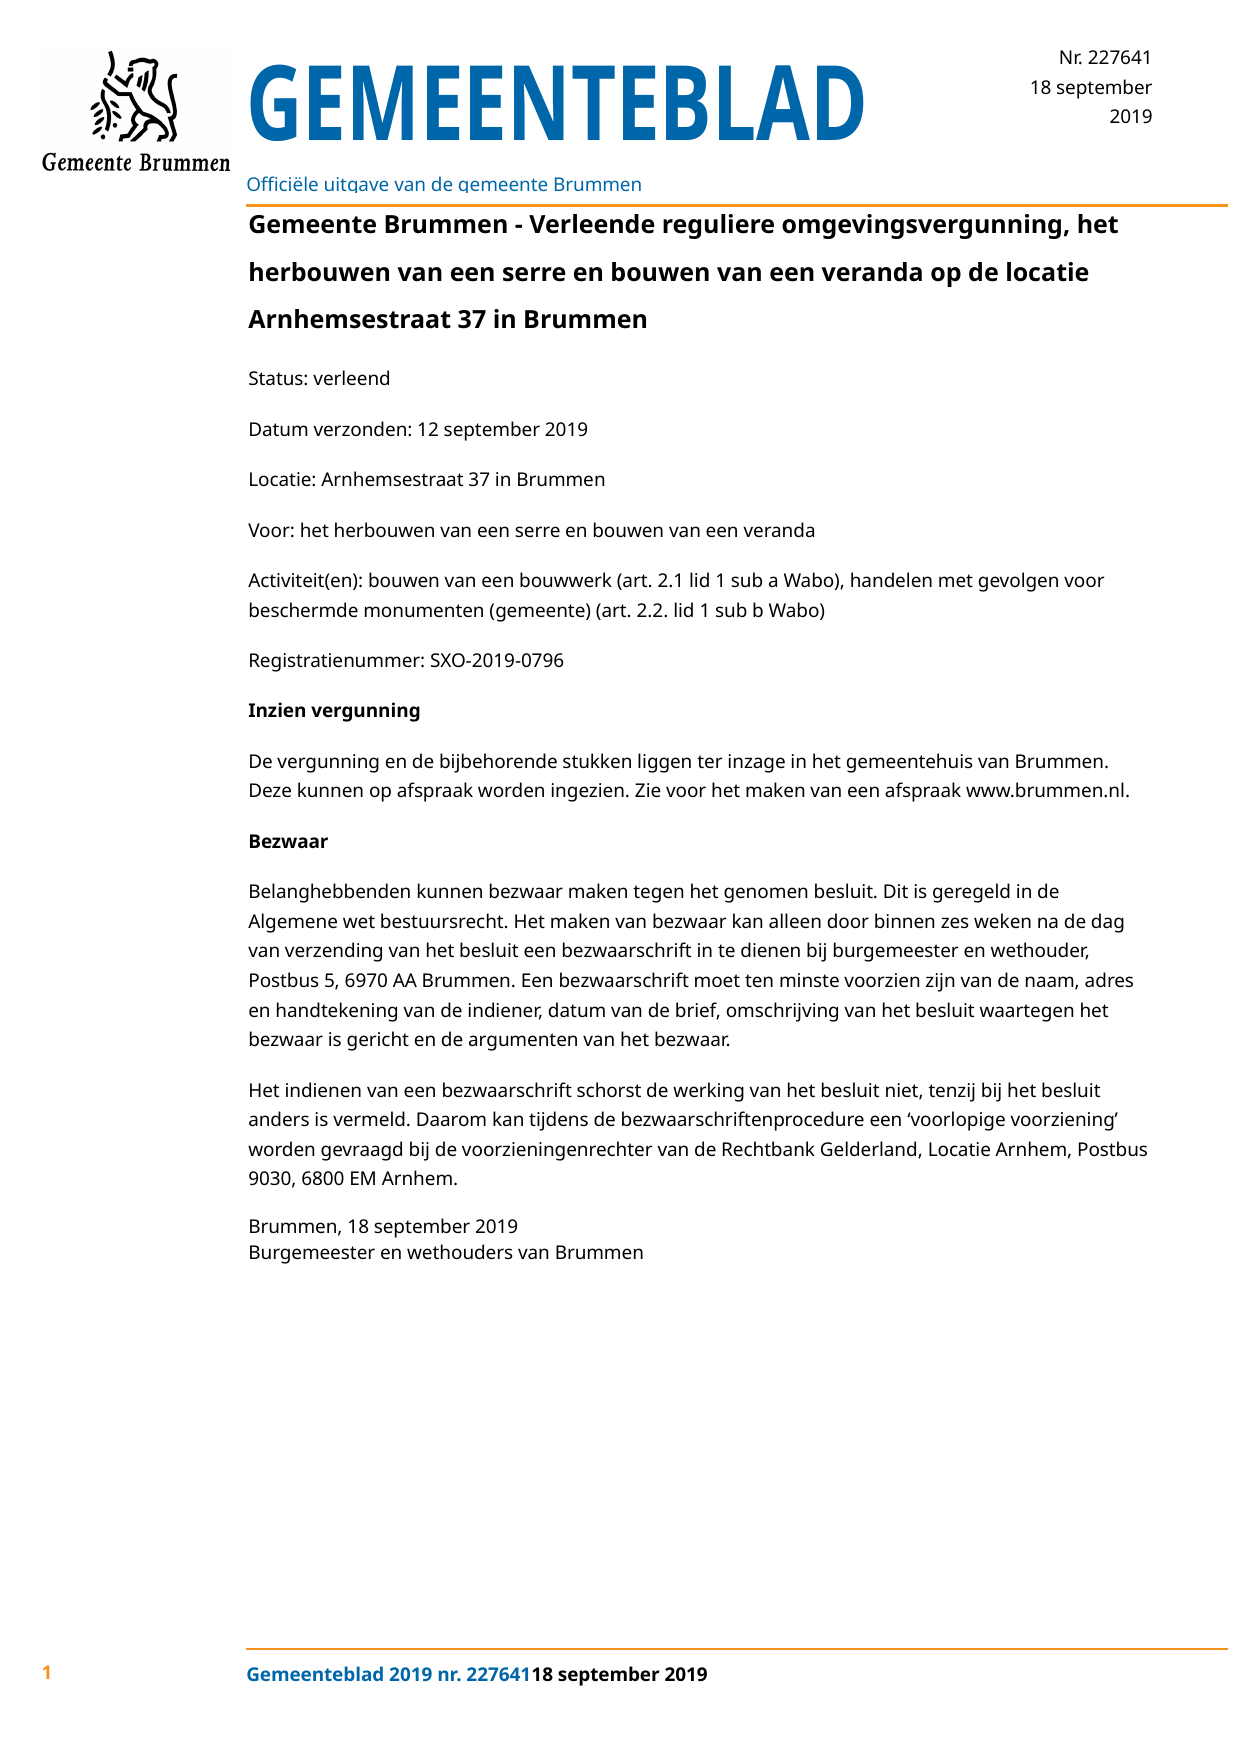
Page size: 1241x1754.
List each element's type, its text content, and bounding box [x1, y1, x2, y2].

text Bezwaar [248, 828, 1152, 854]
text Inzien vergunning [248, 698, 1152, 723]
picture [41, 47, 231, 172]
text Het indienen van een bezwaarschrift schorst de werking van het besluit niet, tenzij bij het besluit anders is vermeld. Daarom kan tijdens de bezwaarschriftenprocedure een ‘voorlopige voorziening’ worden gevraagd bij de voorzieningenrechter van de Rechtbank Gelderland, Locatie Arnhem, Postbus 9030, 6800 EM Arnhem. [248, 1077, 1152, 1191]
text Belanghebbenden kunnen bezwaar maken tegen het genomen besluit. Dit is geregeld in de Algemene wet bestuursrecht. Het maken van bezwaar kan alleen door binnen zes weken na de dag van verzending van het besluit een bezwaarschrift in te dienen bij burgemeester en wethouder, Postbus 5, 6970 AA Brummen. Een bezwaarschrift moet ten minste voorzien zijn van de naam, adres en handtekening van de indiener, datum van de brief, omschrijving van het besluit waartegen het bezwaar is gericht en de argumenten van het bezwaar. [248, 878, 1152, 1052]
text Activiteit(en): bouwen van een bouwwerk (art. 2.1 lid 1 sub a Wabo), handelen met gevolgen voor beschermde monumenten (gemeente) (art. 2.2. lid 1 sub b Wabo) [248, 567, 1152, 622]
text Datum verzonden: 12 september 2019 [248, 416, 1152, 442]
text Burgemeester en wethouders van Brummen [248, 1239, 1152, 1265]
text Locatie: Arnhemsestraat 37 in Brummen [248, 466, 1152, 492]
text Status: verleend [248, 366, 1152, 391]
text Registratienummer: SXO-2019-0796 [248, 647, 1152, 673]
text Brummen, 18 september 2019 [248, 1213, 1152, 1239]
text De vergunning en de bijbehorende stukken liggen ter inzage in het gemeentehuis van Brummen. Deze kunnen op afspraak worden ingezien. Zie voor het maken van een afspraak www.brummen.nl. [248, 748, 1152, 803]
text Gemeente Brummen - Verleende reguliere omgevingsvergunning, het herbouwen van een serre en bouwen van een veranda op de locatie Arnhemsestraat 37 in Brummen [248, 207, 1152, 336]
text Voor: het herbouwen van een serre en bouwen van een veranda [248, 517, 1152, 542]
